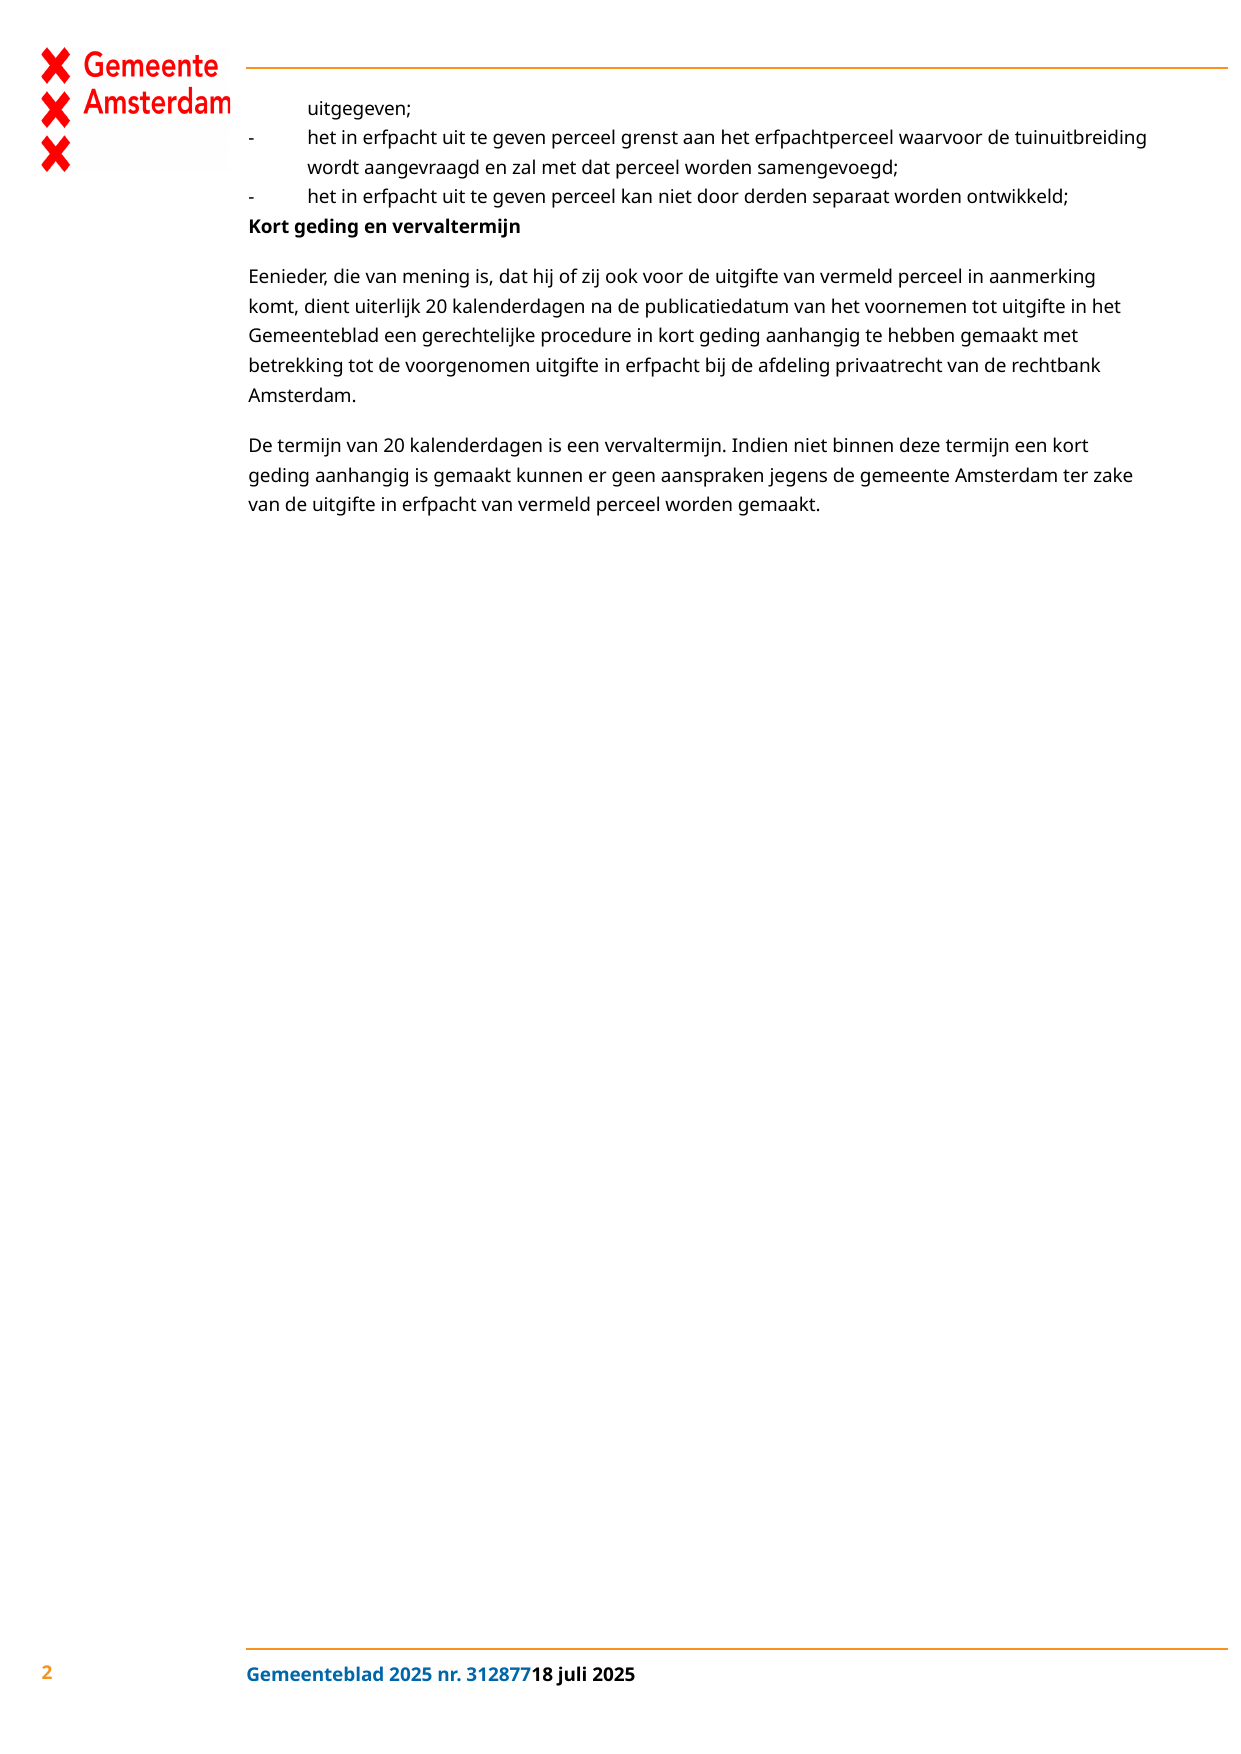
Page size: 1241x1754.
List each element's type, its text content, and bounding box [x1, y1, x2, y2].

list het in erfpacht uit te geven perceel grenst aan het erfpachtperceel waarvoor de tuinuitbreiding wordt aangevraagd en zal met dat perceel worden samengevoegd; [248, 124, 1152, 180]
text Kort geding en vervaltermijn [248, 213, 1152, 239]
text De termijn van 20 kalenderdagen is een vervaltermijn. Indien niet binnen deze termijn een kort geding aanhangig is gemaakt kunnen er geen aanspraken jegens de gemeente Amsterdam ter zake van de uitgifte in erfpacht van vermeld perceel worden gemaakt. [248, 432, 1152, 517]
text Eenieder, die van mening is, dat hij of zij ook voor de uitgifte van vermeld perceel in aanmerking komt, dient uiterlijk 20 kalenderdagen na de publicatiedatum van het voornemen tot uitgifte in het Gemeenteblad een gerechtelijke procedure in kort geding aanhangig te hebben gemaakt met betrekking tot de voorgenomen uitgifte in erfpacht bij de afdeling privaatrecht van de rechtbank Amsterdam. [248, 263, 1152, 408]
list uitgegeven; [248, 95, 1152, 121]
list het in erfpacht uit te geven perceel kan niet door derden separaat worden ontwikkeld; [248, 183, 1152, 209]
picture [41, 47, 231, 172]
